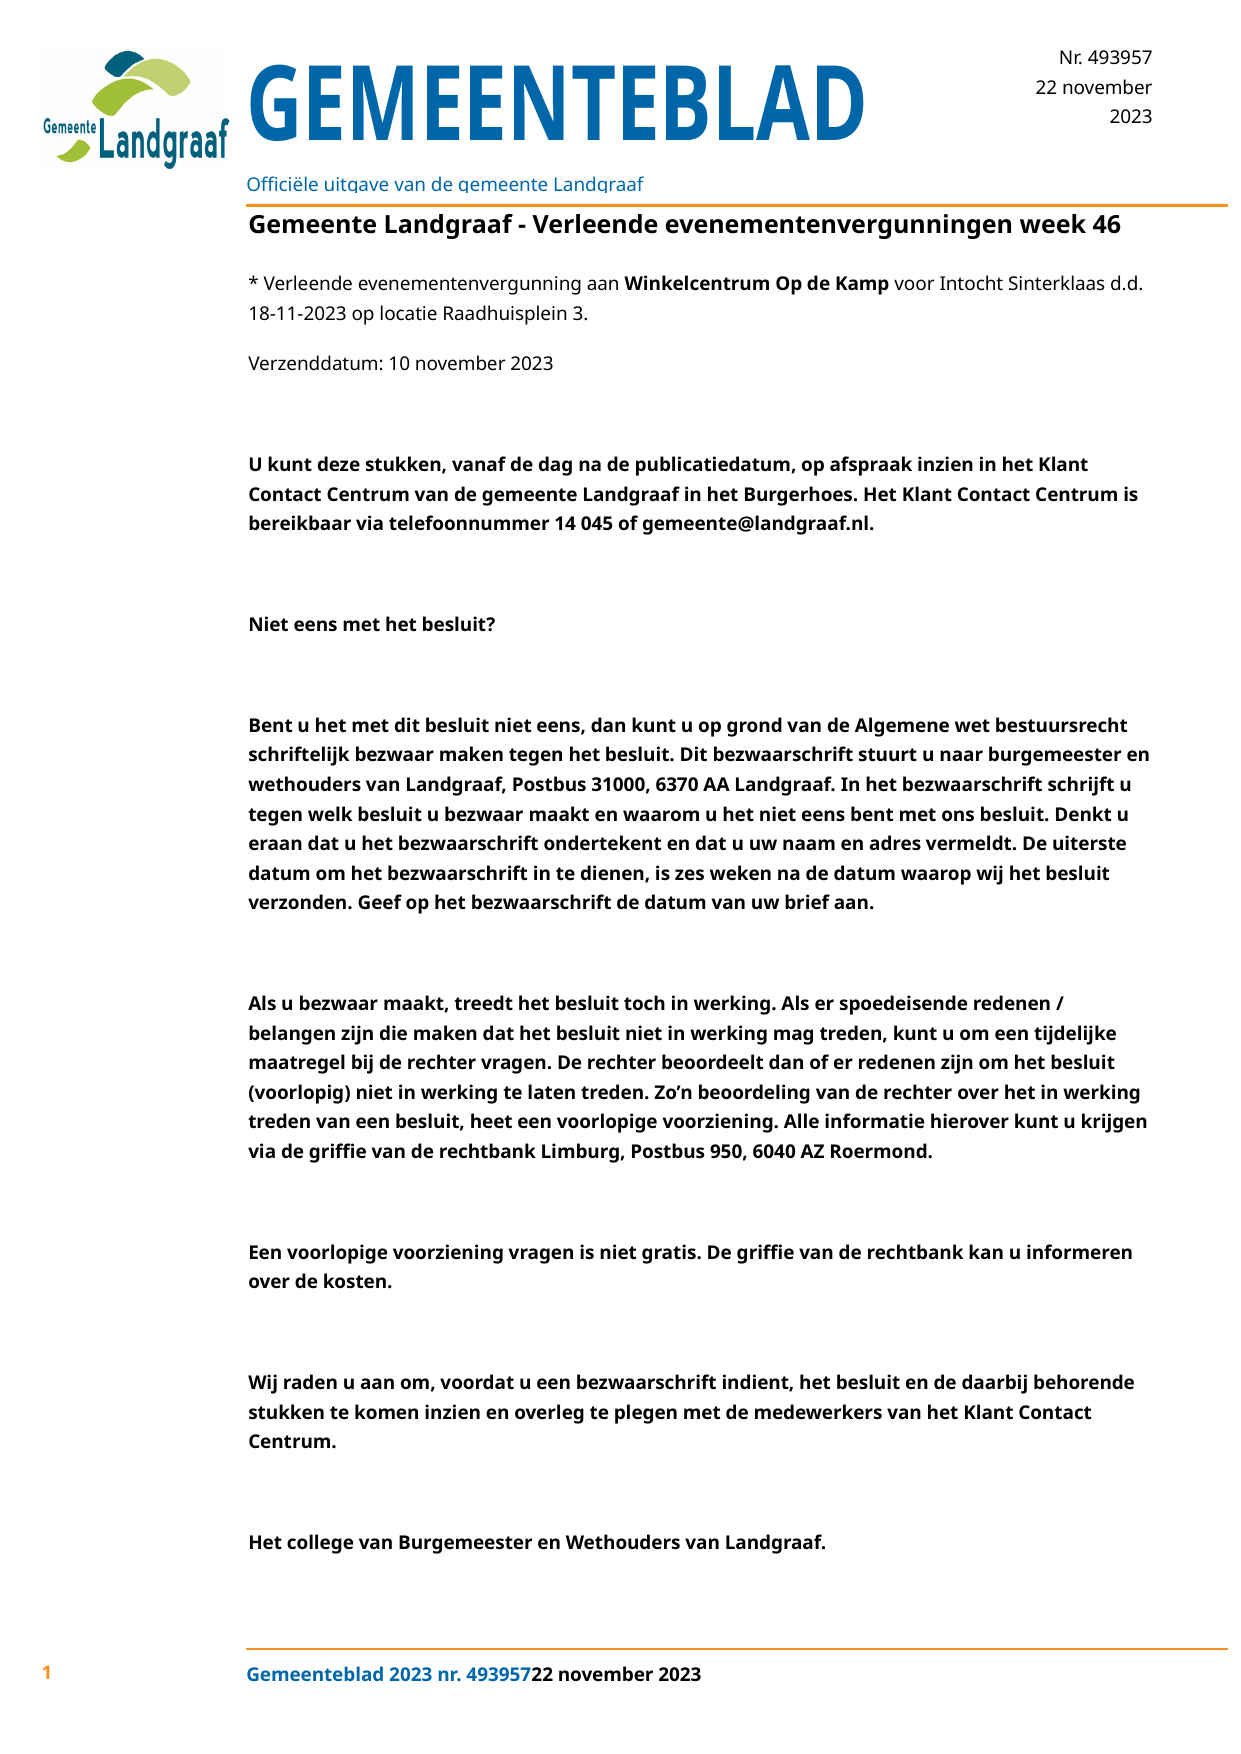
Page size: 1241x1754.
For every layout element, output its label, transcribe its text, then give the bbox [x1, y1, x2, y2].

text U kunt deze stukken, vanaf de dag na de publicatiedatum, op afspraak inzien in het Klant Contact Centrum van de gemeente Landgraaf in het Burgerhoes. Het Klant Contact Centrum is bereikbaar via telefoonnummer 14 045 of gemeente@landgraaf.nl. [248, 451, 1152, 536]
text Niet eens met het besluit? [248, 611, 1152, 637]
text Bent u het met dit besluit niet eens, dan kunt u op grond van de Algemene wet bestuursrecht schriftelijk bezwaar maken tegen het besluit. Dit bezwaarschrift stuurt u naar burgemeester en wethouders van Landgraaf, Postbus 31000, 6370 AA Landgraaf. In het bezwaarschrift schrijft u tegen welk besluit u bezwaar maakt en waarom u het niet eens bent met ons besluit. Denkt u eraan dat u het bezwaarschrift ondertekent en dat u uw naam en adres vermeldt. De uiterste datum om het bezwaarschrift in te dienen, is zes weken na de datum waarop wij het besluit verzonden. Geef op het bezwaarschrift de datum van uw brief aan. [248, 712, 1152, 915]
text Als u bezwaar maakt, treedt het besluit toch in werking. Als er spoedeisende redenen / belangen zijn die maken dat het besluit niet in werking mag treden, kunt u om een tijdelijke maatregel bij de rechter vragen. De rechter beoordeelt dan of er redenen zijn om het besluit (voorlopig) niet in werking te laten treden. Zo’n beoordeling van de rechter over het in werking treden van een besluit, heet een voorlopige voorziening. Alle informatie hierover kunt u krijgen via de griffie van de rechtbank Limburg, Postbus 950, 6040 AZ Roermond. [248, 990, 1152, 1164]
text Een voorlopige voorziening vragen is niet gratis. De griffie van de rechtbank kan u informeren over de kosten. [248, 1239, 1152, 1294]
text * Verleende evenementenvergunning aan Winkelcentrum Op de Kamp voor Intocht Sinterklaas d.d. 18-11-2023 op locatie Raadhuisplein 3. [248, 270, 1152, 326]
text Wij raden u aan om, voordat u een bezwaarschrift indient, het besluit en de daarbij behorende stukken te komen inzien en overleg te plegen met de medewerkers van het Klant Contact Centrum. [248, 1369, 1152, 1454]
text Het college van Burgemeester en Wethouders van Landgraaf. [248, 1529, 1152, 1555]
picture [41, 47, 231, 172]
text Verzenddatum: 10 november 2023 [248, 350, 1152, 376]
text Gemeente Landgraaf - Verleende evenementenvergunningen week 46 [248, 207, 1152, 241]
